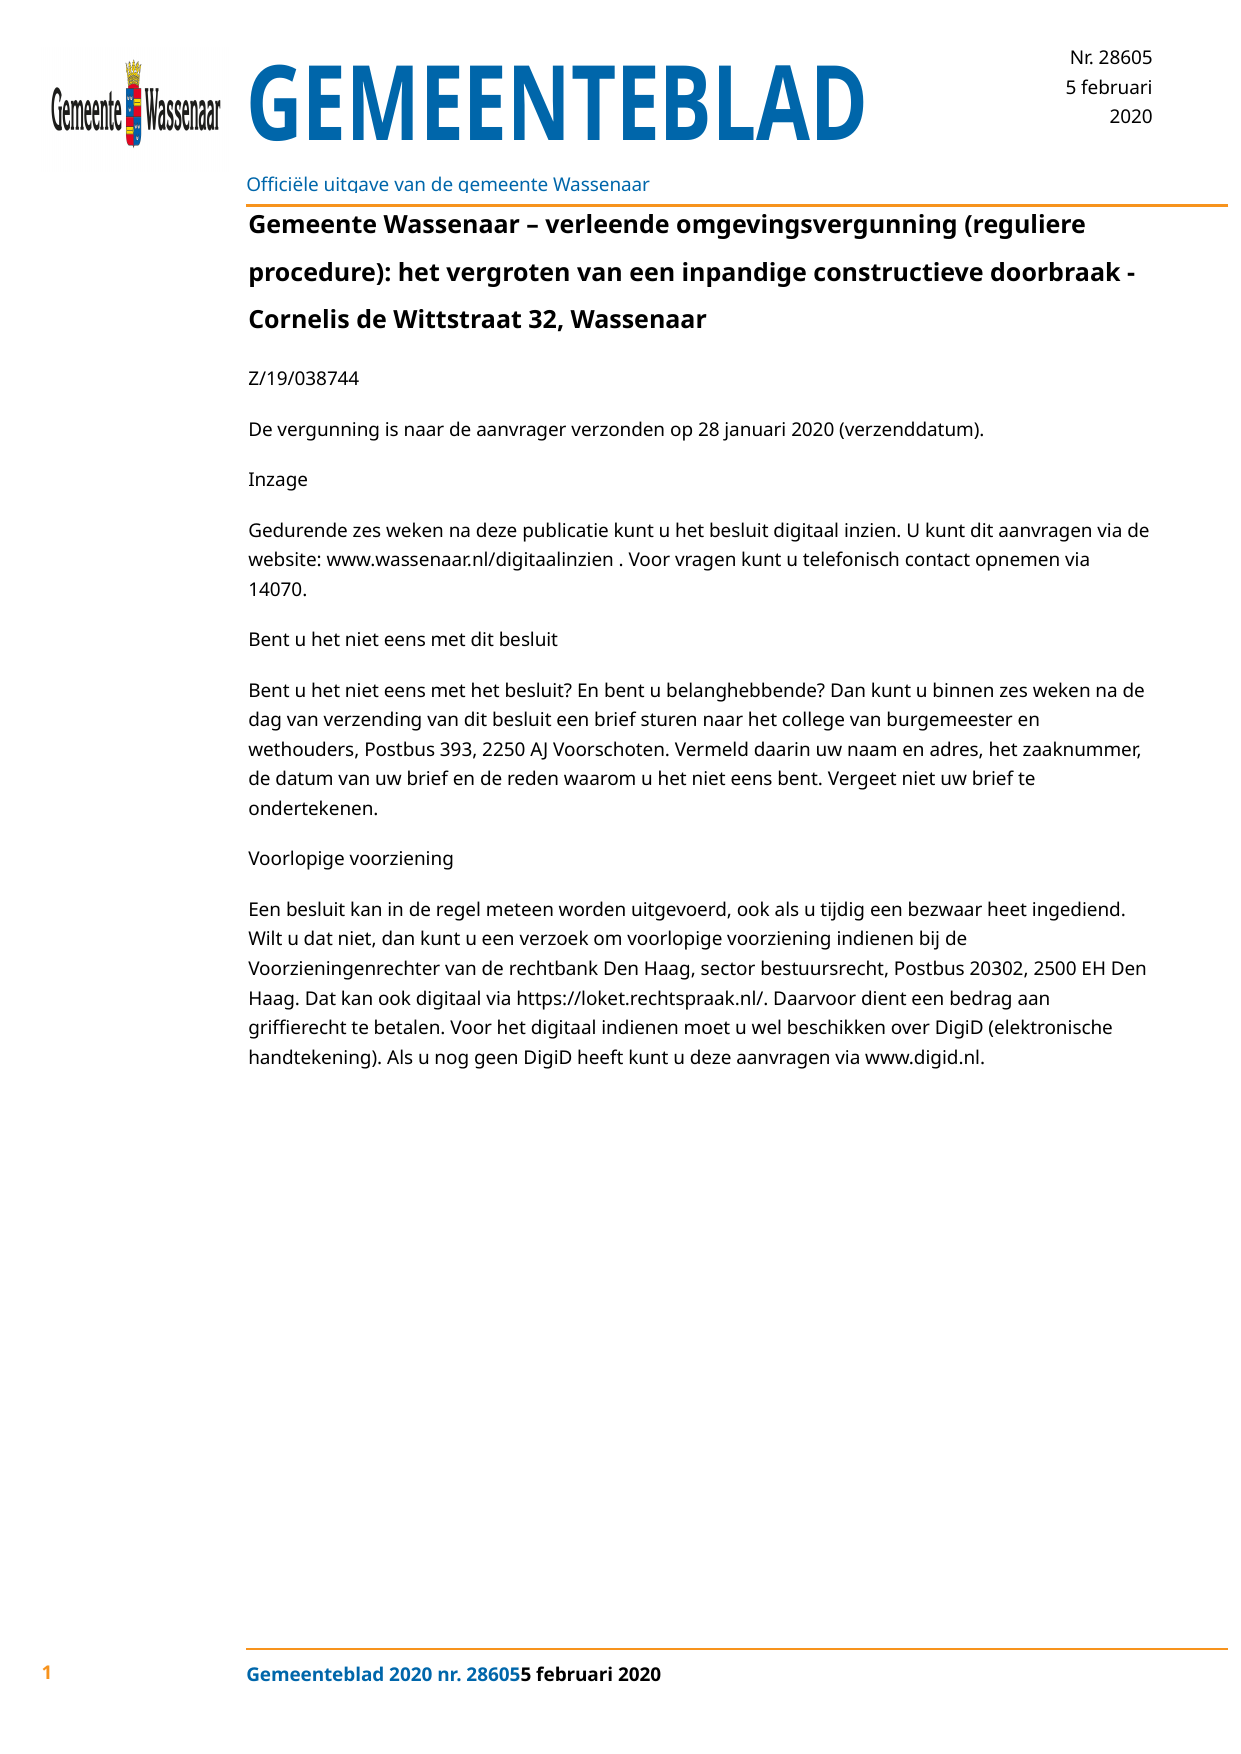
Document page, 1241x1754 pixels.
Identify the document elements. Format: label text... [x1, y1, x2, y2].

picture [41, 47, 231, 172]
text Bent u het niet eens met het besluit? En bent u belanghebbende? Dan kunt u binnen zes weken na de dag van verzending van dit besluit een brief sturen naar het college van burgemeester en wethouders, Postbus 393, 2250 AJ Voorschoten. Vermeld daarin uw naam en adres, het zaaknummer, de datum van uw brief en de reden waarom u het niet eens bent. Vergeet niet uw brief te ondertekenen. [248, 677, 1152, 821]
text Gedurende zes weken na deze publicatie kunt u het besluit digitaal inzien. U kunt dit aanvragen via de website: www.wassenaar.nl/digitaalinzien . Voor vragen kunt u telefonisch contact opnemen via 14070. [248, 517, 1152, 602]
text Een besluit kan in de regel meteen worden uitgevoerd, ook als u tijdig een bezwaar heet ingediend. Wilt u dat niet, dan kunt u een verzoek om voorlopige voorziening indienen bij de Voorzieningenrechter van de rechtbank Den Haag, sector bestuursrecht, Postbus 20302, 2500 EH Den Haag. Dat kan ook digitaal via https://loket.rechtspraak.nl/. Daarvoor dient een bedrag aan griffierecht te betalen. Voor het digitaal indienen moet u wel beschikken over DigiD (elektronische handtekening). Als u nog geen DigiD heeft kunt u deze aanvragen via www.digid.nl. [248, 896, 1152, 1069]
text Inzage [248, 466, 1152, 492]
text Gemeente Wassenaar – verleende omgevingsvergunning (reguliere procedure): het vergroten van een inpandige constructieve doorbraak - Cornelis de Wittstraat 32, Wassenaar [248, 207, 1152, 336]
text Voorlopige voorziening [248, 846, 1152, 871]
text Z/19/038744 [248, 366, 1152, 391]
text Bent u het niet eens met dit besluit [248, 626, 1152, 652]
text De vergunning is naar de aanvrager verzonden op 28 januari 2020 (verzenddatum). [248, 416, 1152, 442]
